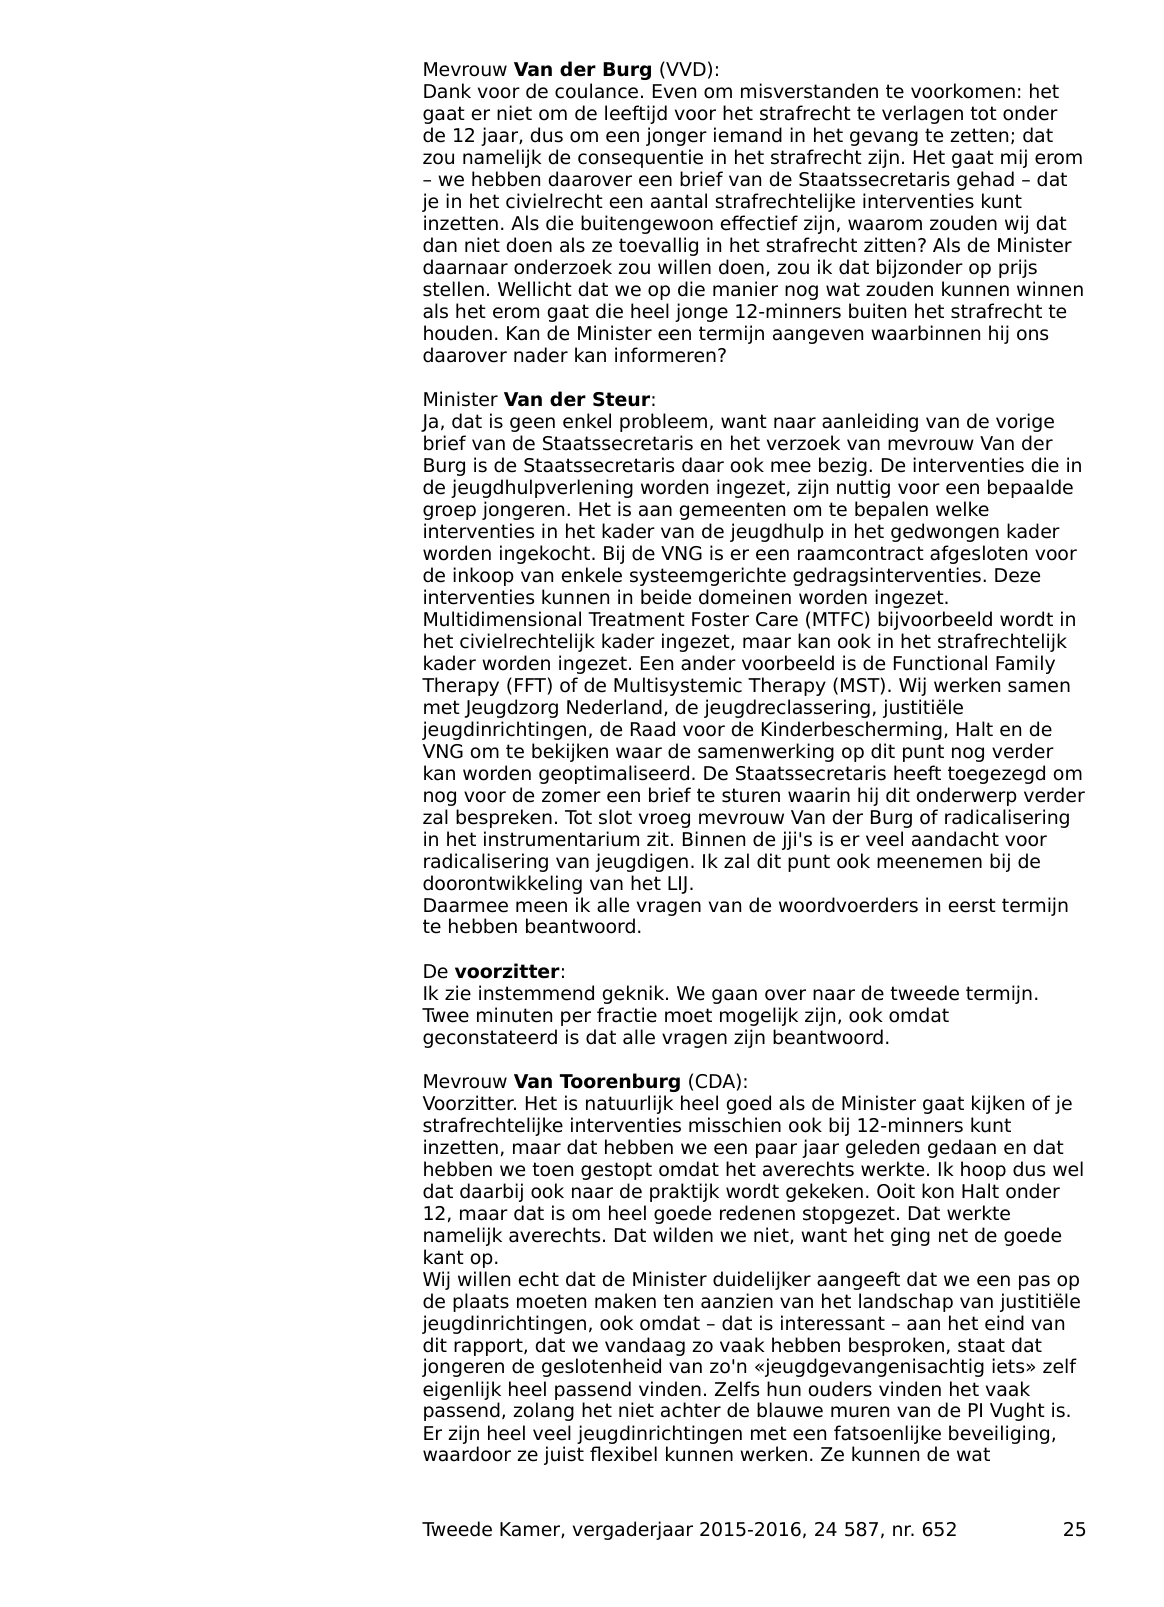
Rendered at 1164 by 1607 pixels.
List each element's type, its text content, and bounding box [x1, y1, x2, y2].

text Mevrouw Van der Burg (VVD): [422, 59, 1087, 81]
text Wij willen echt dat de Minister duidelijker aangeeft dat we een pas op de plaats moeten maken ten aanzien van het landschap van justitiële jeugdinrichtingen, ook omdat – dat is interessant – aan het eind van dit rapport, dat we vandaag zo vaak hebben besproken, staat dat jongeren de geslotenheid van zo'n «jeugdgevangenisachtig iets» zelf eigenlijk heel passend vinden. Zelfs hun ouders vinden het vaak passend, zolang het niet achter de blauwe muren van de PI Vught is. Er zijn heel veel jeugdinrichtingen met een fatsoenlijke beveiliging, waardoor ze juist flexibel kunnen werken. Ze kunnen de wat [422, 1268, 1087, 1466]
text Ja, dat is geen enkel probleem, want naar aanleiding van de vorige brief van de Staatssecretaris en het verzoek van mevrouw Van der Burg is de Staatssecretaris daar ook mee bezig. De interventies die in de jeugdhulpverlening worden ingezet, zijn nuttig voor een bepaalde groep jongeren. Het is aan gemeenten om te bepalen welke interventies in het kader van de jeugdhulp in het gedwongen kader worden ingekocht. Bij de VNG is er een raamcontract afgesloten voor de inkoop van enkele systeemgerichte gedragsinterventies. Deze interventies kunnen in beide domeinen worden ingezet. Multidimensional Treatment Foster Care (MTFC) bijvoorbeeld wordt in het civielrechtelijk kader ingezet, maar kan ook in het strafrechtelijk kader worden ingezet. Een ander voorbeeld is de Functional Family Therapy (FFT) of de Multisystemic Therapy (MST). Wij werken samen met Jeugdzorg Nederland, de jeugdreclassering, justitiële jeugdinrichtingen, de Raad voor de Kinderbescherming, Halt en de VNG om te bekijken waar de samenwerking op dit punt nog verder kan worden geoptimaliseerd. De Staatssecretaris heeft toegezegd om nog voor de zomer een brief te sturen waarin hij dit onderwerp verder zal bespreken. Tot slot vroeg mevrouw Van der Burg of radicalisering in het instrumentarium zit. Binnen de jji's is er veel aandacht voor radicalisering van jeugdigen. Ik zal dit punt ook meenemen bij de doorontwikkeling van het LIJ. [422, 411, 1087, 894]
text Minister Van der Steur: [422, 389, 1087, 411]
text Ik zie instemmend geknik. We gaan over naar de tweede termijn. Twee minuten per fractie moet mogelijk zijn, ook omdat geconstateerd is dat alle vragen zijn beantwoord. [422, 983, 1087, 1048]
text Mevrouw Van Toorenburg (CDA): [422, 1071, 1087, 1093]
text Daarmee meen ik alle vragen van de woordvoerders in eerst termijn te hebben beantwoord. [422, 894, 1087, 938]
text Voorzitter. Het is natuurlijk heel goed als de Minister gaat kijken of je strafrechtelijke interventies misschien ook bij 12-minners kunt inzetten, maar dat hebben we een paar jaar geleden gedaan en dat hebben we toen gestopt omdat het averechts werkte. Ik hoop dus wel dat daarbij ook naar de praktijk wordt gekeken. Ooit kon Halt onder 12, maar dat is om heel goede redenen stopgezet. Dat werkte namelijk averechts. Dat wilden we niet, want het ging net de goede kant op. [422, 1093, 1087, 1268]
text De voorzitter: [422, 961, 1087, 983]
text Dank voor de coulance. Even om misverstanden te voorkomen: het gaat er niet om de leeftijd voor het strafrecht te verlagen tot onder de 12 jaar, dus om een jonger iemand in het gevang te zetten; dat zou namelijk de consequentie in het strafrecht zijn. Het gaat mij erom – we hebben daarover een brief van de Staatssecretaris gehad – dat je in het civielrecht een aantal strafrechtelijke interventies kunt inzetten. Als die buitengewoon effectief zijn, waarom zouden wij dat dan niet doen als ze toevallig in het strafrecht zitten? Als de Minister daarnaar onderzoek zou willen doen, zou ik dat bijzonder op prijs stellen. Wellicht dat we op die manier nog wat zouden kunnen winnen als het erom gaat die heel jonge 12-minners buiten het strafrecht te houden. Kan de Minister een termijn aangeven waarbinnen hij ons daarover nader kan informeren? [422, 81, 1087, 367]
